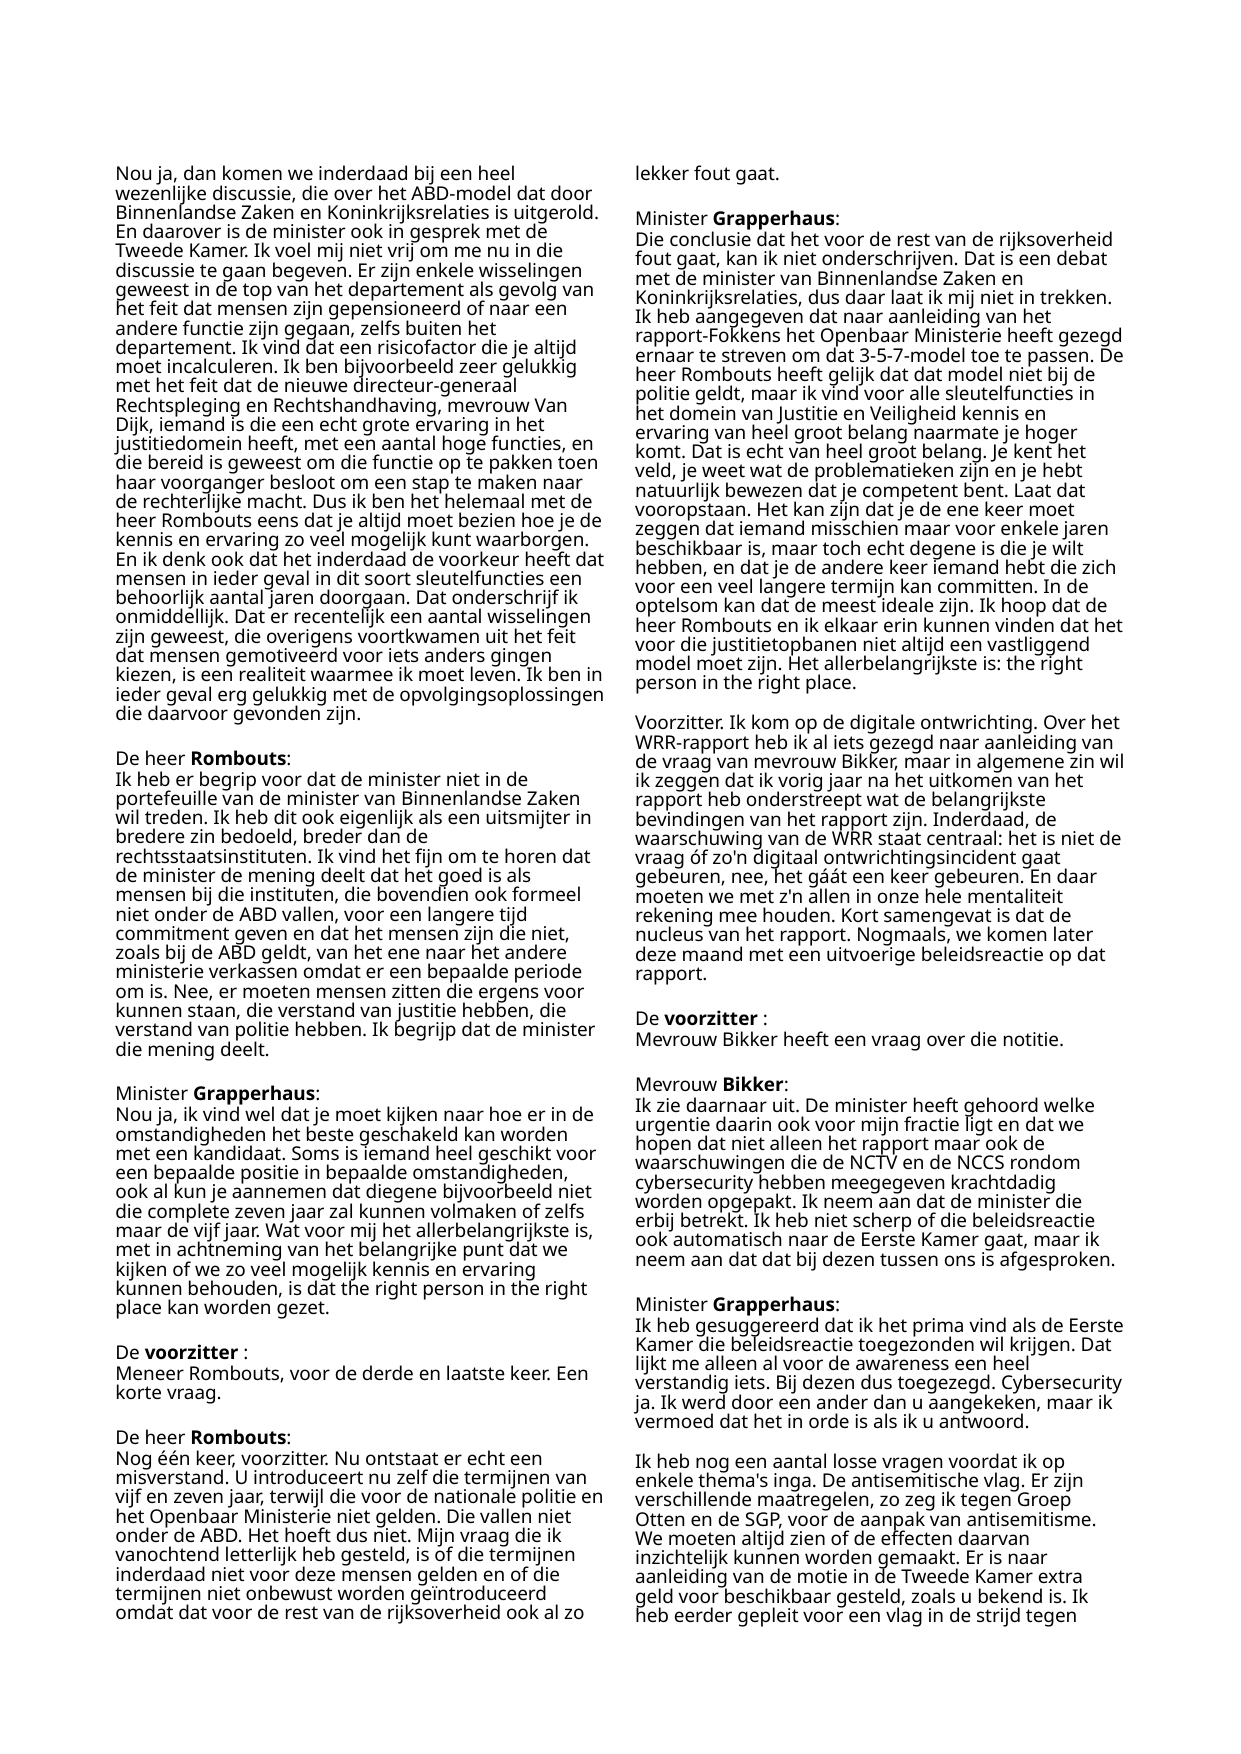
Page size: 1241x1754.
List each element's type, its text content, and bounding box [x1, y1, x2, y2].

text Minister Grapperhaus: [635, 1291, 1125, 1317]
text Nou ja, dan komen we inderdaad bij een heel wezenlijke discussie, die over het ABD-model dat door Binnenlandse Zaken en Koninkrijksrelaties is uitgerold. En daarover is de minister ook in gesprek met de Tweede Kamer. Ik voel mij niet vrij om me nu in die discussie te gaan begeven. Er zijn enkele wisselingen geweest in de top van het departement als gevolg van het feit dat mensen zijn gepensioneerd of naar een andere functie zijn gegaan, zelfs buiten het departement. Ik vind dat een risicofactor die je altijd moet incalculeren. Ik ben bijvoorbeeld zeer gelukkig met het feit dat de nieuwe directeur-generaal Rechtspleging en Rechtshandhaving, mevrouw Van Dijk, iemand is die een echt grote ervaring in het justitiedomein heeft, met een aantal hoge functies, en die bereid is geweest om die functie op te pakken toen haar voorganger besloot om een stap te maken naar de rechterlijke macht. Dus ik ben het helemaal met de heer Rombouts eens dat je altijd moet bezien hoe je de kennis en ervaring zo veel mogelijk kunt waarborgen. En ik denk ook dat het inderdaad de voorkeur heeft dat mensen in ieder geval in dit soort sleutelfuncties een behoorlijk aantal jaren doorgaan. Dat onderschrijf ik onmiddellijk. Dat er recentelijk een aantal wisselingen zijn geweest, die overigens voortkwamen uit het feit dat mensen gemotiveerd voor iets anders gingen kiezen, is een realiteit waarmee ik moet leven. Ik ben in ieder geval erg gelukkig met de opvolgingsoplossingen die daarvoor gevonden zijn. [115, 165, 605, 724]
text Mevrouw Bikker: [635, 1071, 1125, 1097]
text Ik heb er begrip voor dat de minister niet in de portefeuille van de minister van Binnenlandse Zaken wil treden. Ik heb dit ook eigenlijk als een uitsmijter in bredere zin bedoeld, breder dan de rechtsstaatsinstituten. Ik vind het fijn om te horen dat de minister de mening deelt dat het goed is als mensen bij die instituten, die bovendien ook formeel niet onder de ABD vallen, voor een langere tijd commitment geven en dat het mensen zijn die niet, zoals bij de ABD geldt, van het ene naar het andere ministerie verkassen omdat er een bepaalde periode om is. Nee, er moeten mensen zitten die ergens voor kunnen staan, die verstand van justitie hebben, die verstand van politie hebben. Ik begrijp dat de minister die mening deelt. [115, 771, 605, 1060]
text Minister Grapperhaus: [635, 205, 1125, 231]
text Voorzitter. Ik kom op de digitale ontwrichting. Over het WRR-rapport heb ik al iets gezegd naar aanleiding van de vraag van mevrouw Bikker, maar in algemene zin wil ik zeggen dat ik vorig jaar na het uitkomen van het rapport heb onderstreept wat de belangrijkste bevindingen van het rapport zijn. Inderdaad, de waarschuwing van de WRR staat centraal: het is niet de vraag óf zo'n digitaal ontwrichtingsincident gaat gebeuren, nee, het gáát een keer gebeuren. En daar moeten we met z'n allen in onze hele mentaliteit rekening mee houden. Kort samengevat is dat de nucleus van het rapport. Nogmaals, we komen later deze maand met een uitvoerige beleidsreactie op dat rapport. [635, 714, 1125, 984]
text De heer Rombouts: [115, 1424, 605, 1450]
text De heer Rombouts: [115, 745, 605, 771]
text Ik zie daarnaar uit. De minister heeft gehoord welke urgentie daarin ook voor mijn fractie ligt en dat we hopen dat niet alleen het rapport maar ook de waarschuwingen die de NCTV en de NCCS rondom cybersecurity hebben meegegeven krachtdadig worden opgepakt. Ik neem aan dat de minister die erbij betrekt. Ik heb niet scherp of die beleidsreactie ook automatisch naar de Eerste Kamer gaat, maar ik neem aan dat dat bij dezen tussen ons is afgesproken. [635, 1097, 1125, 1270]
text Nog één keer, voorzitter. Nu ontstaat er echt een misverstand. U introduceert nu zelf die termijnen van vijf en zeven jaar, terwijl die voor de nationale politie en het Openbaar Ministerie niet gelden. Die vallen niet onder de ABD. Het hoeft dus niet. Mijn vraag die ik vanochtend letterlijk heb gesteld, is of die termijnen inderdaad niet voor deze mensen gelden en of die termijnen niet onbewust worden geïntroduceerd omdat dat voor de rest van de rijksoverheid ook al zo [115, 1450, 605, 1623]
text Meneer Rombouts, voor de derde en laatste keer. Een korte vraag. [115, 1365, 605, 1403]
text Ik heb gesuggereerd dat ik het prima vind als de Eerste Kamer die beleidsreactie toegezonden wil krijgen. Dat lijkt me alleen al voor de awareness een heel verstandig iets. Bij dezen dus toegezegd. Cybersecurity ja. Ik werd door een ander dan u aangekeken, maar ik vermoed dat het in orde is als ik u antwoord. [635, 1317, 1125, 1432]
text Ik heb nog een aantal losse vragen voordat ik op enkele thema's inga. De antisemitische vlag. Er zijn verschillende maatregelen, zo zeg ik tegen Groep Otten en de SGP, voor de aanpak van antisemitisme. We moeten altijd zien of de effecten daarvan inzichtelijk kunnen worden gemaakt. Er is naar aanleiding van de motie in de Tweede Kamer extra geld voor beschikbaar gesteld, zoals u bekend is. Ik heb eerder gepleit voor een vlag in de strijd tegen [635, 1453, 1125, 1626]
text Nou ja, ik vind wel dat je moet kijken naar hoe er in de omstandigheden het beste geschakeld kan worden met een kandidaat. Soms is iemand heel geschikt voor een bepaalde positie in bepaalde omstandigheden, ook al kun je aannemen dat diegene bijvoorbeeld niet die complete zeven jaar zal kunnen volmaken of zelfs maar de vijf jaar. Wat voor mij het allerbelangrijkste is, met in achtneming van het belangrijke punt dat we kijken of we zo veel mogelijk kennis en ervaring kunnen behouden, is dat the right person in the right place kan worden gezet. [115, 1106, 605, 1318]
text lekker fout gaat. [635, 165, 1125, 184]
text Die conclusie dat het voor de rest van de rijksoverheid fout gaat, kan ik niet onderschrijven. Dat is een debat met de minister van Binnenlandse Zaken en Koninkrijksrelaties, dus daar laat ik mij niet in trekken. Ik heb aangegeven dat naar aanleiding van het rapport-Fokkens het Openbaar Ministerie heeft gezegd ernaar te streven om dat 3-5-7-model toe te passen. De heer Rombouts heeft gelijk dat dat model niet bij de politie geldt, maar ik vind voor alle sleutelfuncties in het domein van Justitie en Veiligheid kennis en ervaring van heel groot belang naarmate je hoger komt. Dat is echt van heel groot belang. Je kent het veld, je weet wat de problematieken zijn en je hebt natuurlijk bewezen dat je competent bent. Laat dat vooropstaan. Het kan zijn dat je de ene keer moet zeggen dat iemand misschien maar voor enkele jaren beschikbaar is, maar toch echt degene is die je wilt hebben, en dat je de andere keer iemand hebt die zich voor een veel langere termijn kan committen. In de optelsom kan dat de meest ideale zijn. Ik hoop dat de heer Rombouts en ik elkaar erin kunnen vinden dat het voor die justitietopbanen niet altijd een vastliggend model moet zijn. Het allerbelangrijkste is: the right person in the right place. [635, 231, 1125, 694]
text Mevrouw Bikker heeft een vraag over die notitie. [635, 1031, 1125, 1050]
text Minister Grapperhaus: [115, 1081, 605, 1106]
text De voorzitter : [635, 1005, 1125, 1031]
text De voorzitter : [115, 1339, 605, 1365]
